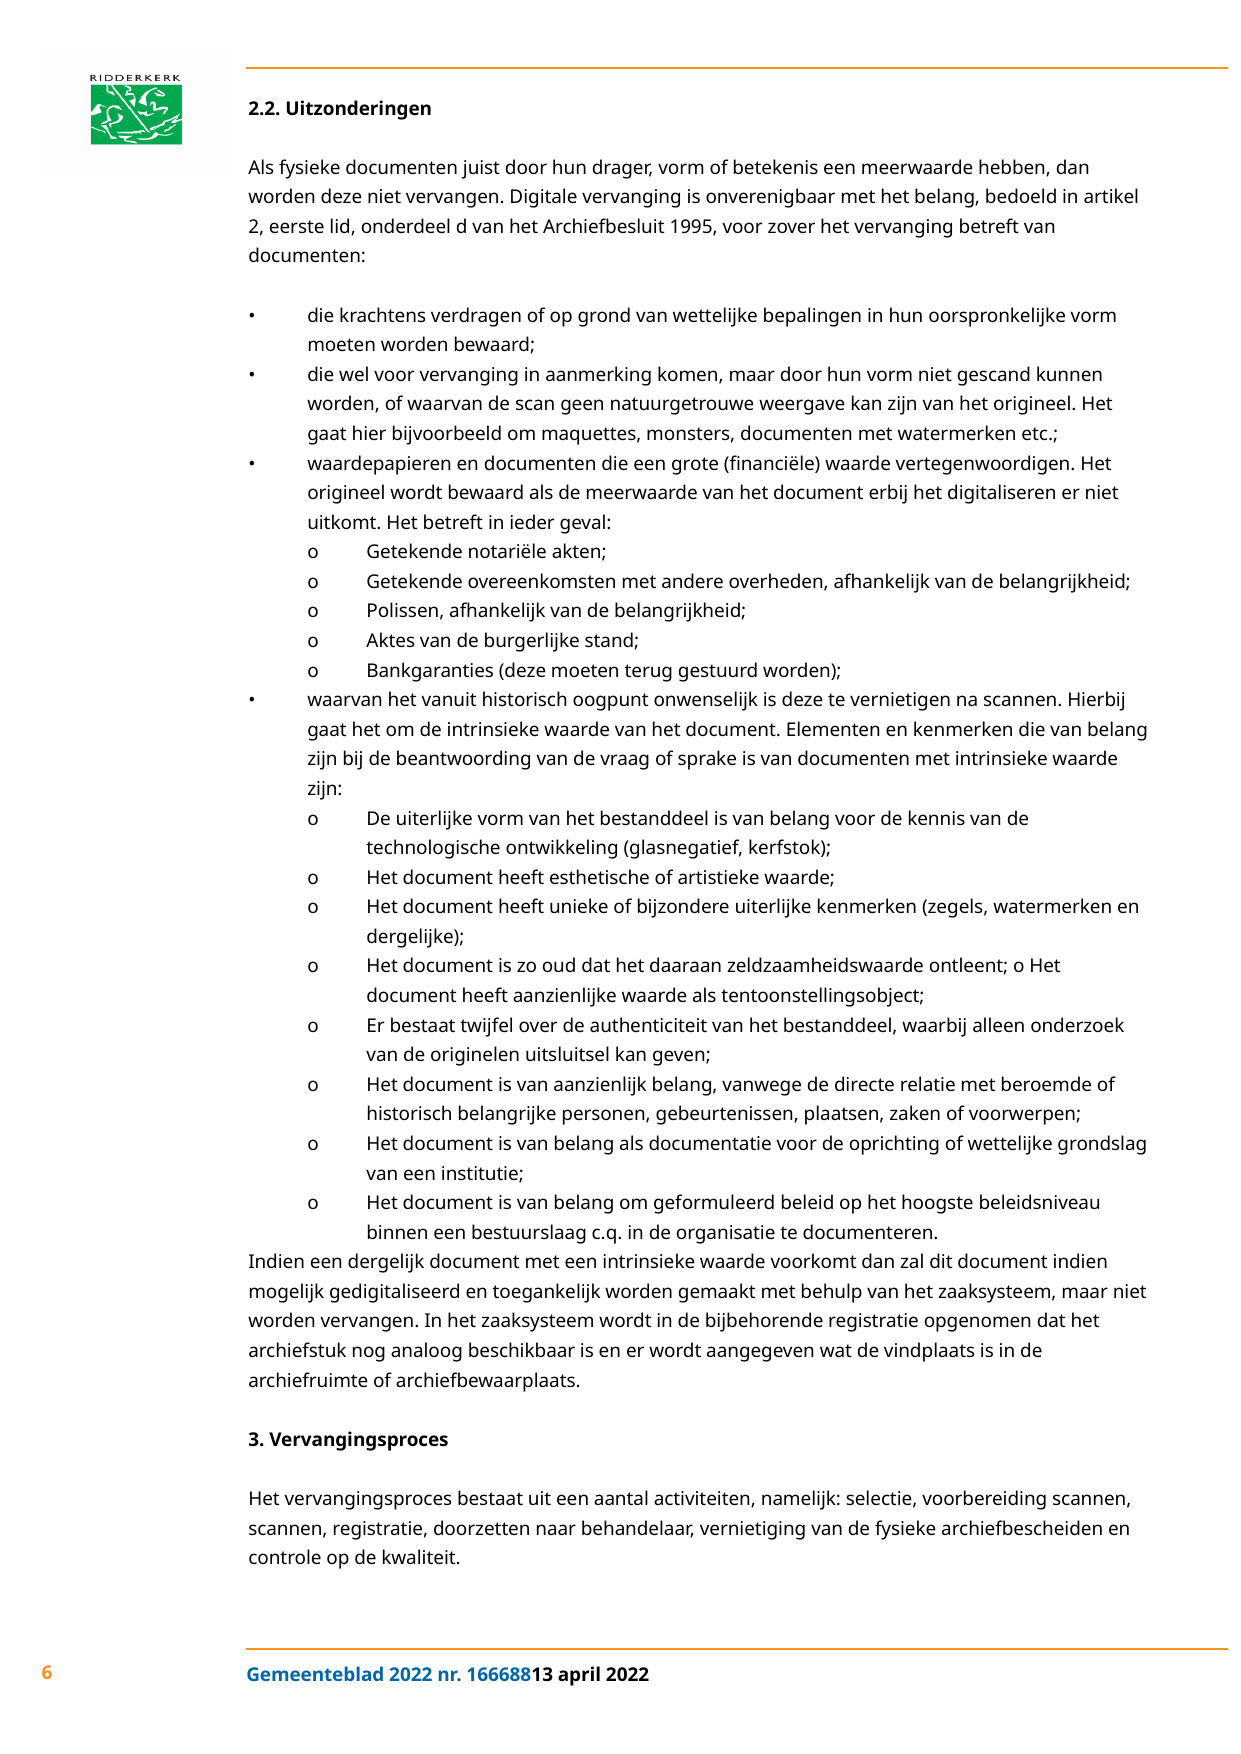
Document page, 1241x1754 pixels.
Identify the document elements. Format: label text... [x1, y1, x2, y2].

list Het document is van belang als documentatie voor de oprichting of wettelijke grondslag van een institutie; [307, 1130, 1152, 1186]
text Als fysieke documenten juist door hun drager, vorm of betekenis een meerwaarde hebben, dan worden deze niet vervangen. Digitale vervanging is onverenigbaar met het belang, bedoeld in artikel 2, eerste lid, onderdeel d van het Archiefbesluit 1995, voor zover het vervanging betreft van documenten: [248, 154, 1152, 268]
list Bankgaranties (deze moeten terug gestuurd worden); [307, 657, 1152, 683]
list Getekende overeenkomsten met andere overheden, afhankelijk van de belangrijkheid; [307, 568, 1152, 594]
picture [41, 47, 231, 172]
list Het document heeft esthetische of artistieke waarde; [307, 864, 1152, 890]
list waarvan het vanuit historisch oogpunt onwenselijk is deze te vernietigen na scannen. Hierbij gaat het om de intrinsieke waarde van het document. Elementen en kenmerken die van belang zijn bij de beantwoording van de vraag of sprake is van documenten met intrinsieke waarde zijn: [248, 686, 1152, 801]
list waardepapieren en documenten die een grote (financiële) waarde vertegenwoordigen. Het origineel wordt bewaard als de meerwaarde van het document erbij het digitaliseren er niet uitkomt. Het betreft in ieder geval: [248, 450, 1152, 535]
list Het document is zo oud dat het daaraan zeldzaamheidswaarde ontleent; o Het document heeft aanzienlijke waarde als tentoonstellingsobject; [307, 953, 1152, 1008]
list Het document is van belang om geformuleerd beleid op het hoogste beleidsniveau binnen een bestuurslaag c.q. in de organisatie te documenteren. [307, 1189, 1152, 1245]
list Het document heeft unieke of bijzondere uiterlijke kenmerken (zegels, watermerken en dergelijke); [307, 893, 1152, 949]
list Aktes van de burgerlijke stand; [307, 627, 1152, 653]
text Het vervangingsproces bestaat uit een aantal activiteiten, namelijk: selectie, voorbereiding scannen, scannen, registratie, doorzetten naar behandelaar, vernietiging van de fysieke archiefbescheiden en controle op de kwaliteit. [248, 1485, 1152, 1570]
text 2.2. Uitzonderingen [248, 95, 1152, 121]
list Polissen, afhankelijk van de belangrijkheid; [307, 598, 1152, 623]
list die wel voor vervanging in aanmerking komen, maar door hun vorm niet gescand kunnen worden, of waarvan de scan geen natuurgetrouwe weergave kan zijn van het origineel. Het gaat hier bijvoorbeeld om maquettes, monsters, documenten met watermerken etc.; [248, 361, 1152, 446]
text 3. Vervangingsproces [248, 1426, 1152, 1452]
list Het document is van aanzienlijk belang, vanwege de directe relatie met beroemde of historisch belangrijke personen, gebeurtenissen, plaatsen, zaken of voorwerpen; [307, 1071, 1152, 1126]
list Getekende notariële akten; [307, 538, 1152, 564]
list Er bestaat twijfel over de authenticiteit van het bestanddeel, waarbij alleen onderzoek van de originelen uitsluitsel kan geven; [307, 1012, 1152, 1067]
list De uiterlijke vorm van het bestanddeel is van belang voor de kennis van de technologische ontwikkeling (glasnegatief, kerfstok); [307, 805, 1152, 860]
text Indien een dergelijk document met een intrinsieke waarde voorkomt dan zal dit document indien mogelijk gedigitaliseerd en toegankelijk worden gemaakt met behulp van het zaaksysteem, maar niet worden vervangen. In het zaaksysteem wordt in de bijbehorende registratie opgenomen dat het archiefstuk nog analoog beschikbaar is en er wordt aangegeven wat de vindplaats is in de archiefruimte of archiefbewaarplaats. [248, 1248, 1152, 1393]
list die krachtens verdragen of op grond van wettelijke bepalingen in hun oorspronkelijke vorm moeten worden bewaard; [248, 302, 1152, 357]
